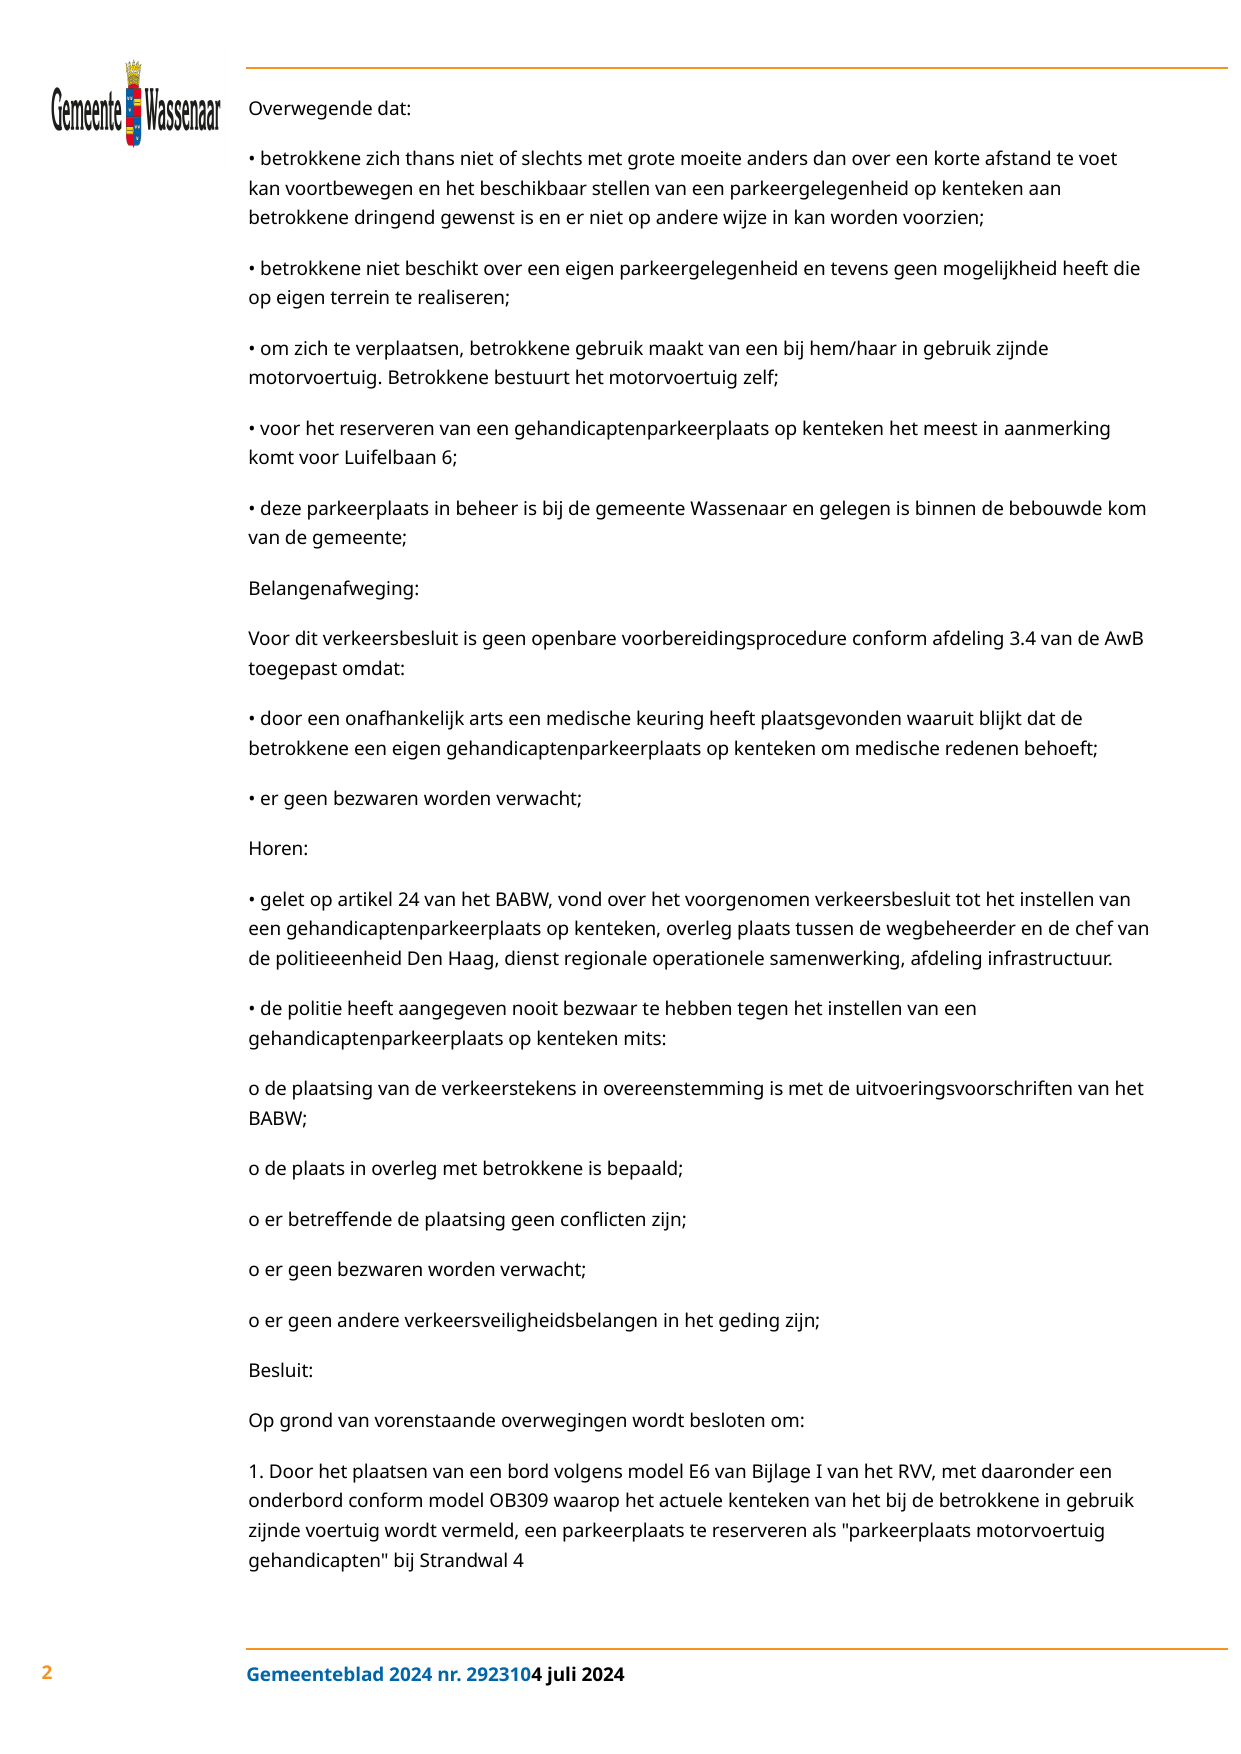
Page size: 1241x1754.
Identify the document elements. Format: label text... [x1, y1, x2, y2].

text Overwegende dat: [248, 95, 1152, 121]
text • betrokkene niet beschikt over een eigen parkeergelegenheid en tevens geen mogelijkheid heeft die op eigen terrein te realiseren; [248, 255, 1152, 310]
text • betrokkene zich thans niet of slechts met grote moeite anders dan over een korte afstand te voet kan voortbewegen en het beschikbaar stellen van een parkeergelegenheid op kenteken aan betrokkene dringend gewenst is en er niet op andere wijze in kan worden voorzien; [248, 145, 1152, 230]
text • gelet op artikel 24 van het BABW, vond over het voorgenomen verkeersbesluit tot het instellen van een gehandicaptenparkeerplaats op kenteken, overleg plaats tussen de wegbeheerder en de chef van de politieeenheid Den Haag, dienst regionale operationele samenwerking, afdeling infrastructuur. [248, 886, 1152, 971]
text • om zich te verplaatsen, betrokkene gebruik maakt van een bij hem/haar in gebruik zijnde motorvoertuig. Betrokkene bestuurt het motorvoertuig zelf; [248, 335, 1152, 390]
picture [41, 47, 231, 172]
text Besluit: [248, 1357, 1152, 1383]
text • er geen bezwaren worden verwacht; [248, 785, 1152, 811]
text o er betreffende de plaatsing geen conflicten zijn; [248, 1206, 1152, 1232]
text • voor het reserveren van een gehandicaptenparkeerplaats op kenteken het meest in aanmerking komt voor Luifelbaan 6; [248, 415, 1152, 470]
text Belangenafweging: [248, 575, 1152, 601]
text • de politie heeft aangegeven nooit bezwaar te hebben tegen het instellen van een gehandicaptenparkeerplaats op kenteken mits: [248, 996, 1152, 1051]
text o de plaats in overleg met betrokkene is bepaald; [248, 1156, 1152, 1181]
text Horen: [248, 836, 1152, 861]
text • deze parkeerplaats in beheer is bij de gemeente Wassenaar en gelegen is binnen de bebouwde kom van de gemeente; [248, 495, 1152, 550]
text Op grond van vorenstaande overwegingen wordt besloten om: [248, 1408, 1152, 1433]
text o er geen bezwaren worden verwacht; [248, 1256, 1152, 1282]
text o er geen andere verkeersveiligheidsbelangen in het geding zijn; [248, 1307, 1152, 1333]
text 1. Door het plaatsen van een bord volgens model E6 van Bijlage I van het RVV, met daaronder een onderbord conform model OB309 waarop het actuele kenteken van het bij de betrokkene in gebruik zijnde voertuig wordt vermeld, een parkeerplaats te reserveren als "parkeerplaats motorvoertuig gehandicapten" bij Strandwal 4 [248, 1458, 1152, 1573]
text • door een onafhankelijk arts een medische keuring heeft plaatsgevonden waaruit blijkt dat de betrokkene een eigen gehandicaptenparkeerplaats op kenteken om medische redenen behoeft; [248, 705, 1152, 761]
text o de plaatsing van de verkeerstekens in overeenstemming is met de uitvoeringsvoorschriften van het BABW; [248, 1076, 1152, 1131]
text Voor dit verkeersbesluit is geen openbare voorbereidingsprocedure conform afdeling 3.4 van de AwB toegepast omdat: [248, 625, 1152, 681]
